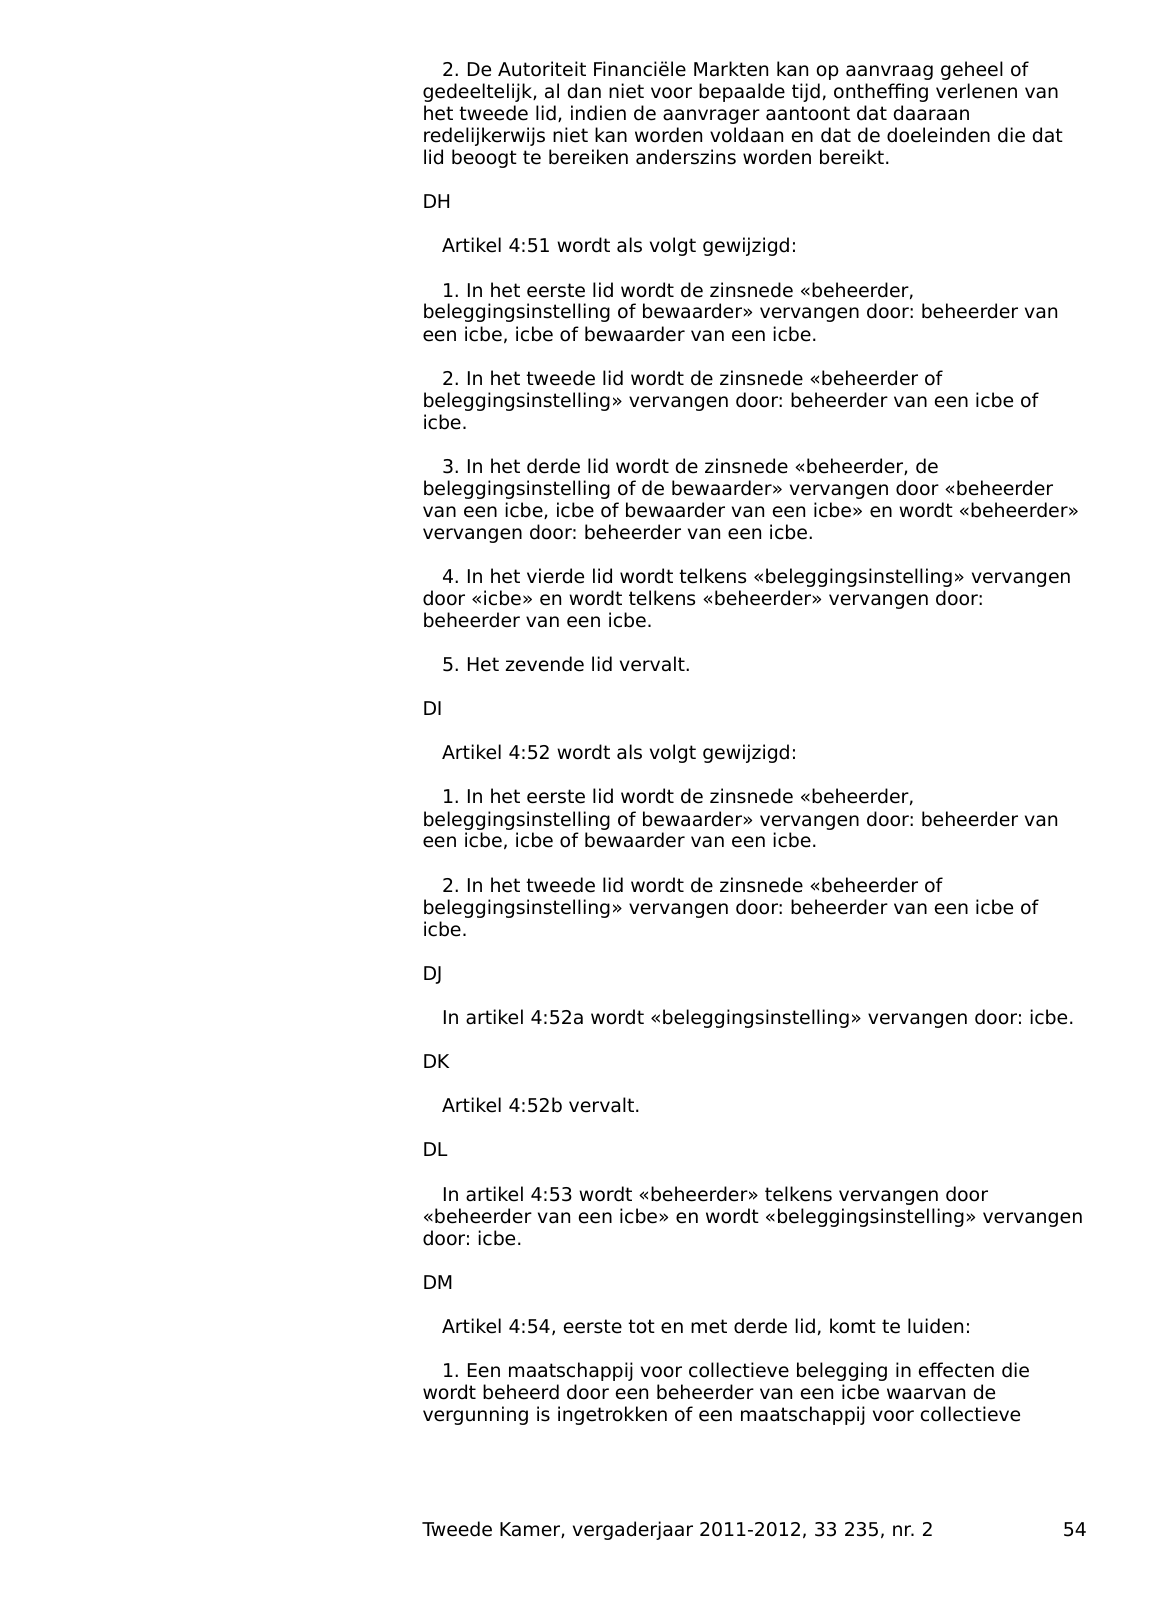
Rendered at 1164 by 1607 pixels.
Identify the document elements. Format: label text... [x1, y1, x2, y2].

text Artikel 4:52 wordt als volgt gewijzigd: [422, 742, 1087, 764]
text 1. In het eerste lid wordt de zinsnede «beheerder, beleggingsinstelling of bewaarder» vervangen door: beheerder van een icbe, icbe of bewaarder van een icbe. [422, 279, 1087, 345]
text 3. In het derde lid wordt de zinsnede «beheerder, de beleggingsinstelling of de bewaarder» vervangen door «beheerder van een icbe, icbe of bewaarder van een icbe» en wordt «beheerder» vervangen door: beheerder van een icbe. [422, 456, 1087, 544]
text Artikel 4:54, eerste tot en met derde lid, komt te luiden: [422, 1316, 1087, 1338]
text DL [422, 1139, 1087, 1161]
text DJ [422, 963, 1087, 985]
text DI [422, 698, 1087, 720]
text Artikel 4:52b vervalt. [422, 1095, 1087, 1117]
text In artikel 4:53 wordt «beheerder» telkens vervangen door «beheerder van een icbe» en wordt «beleggingsinstelling» vervangen door: icbe. [422, 1183, 1087, 1249]
text In artikel 4:52a wordt «beleggingsinstelling» vervangen door: icbe. [422, 1007, 1087, 1029]
text 1. In het eerste lid wordt de zinsnede «beheerder, beleggingsinstelling of bewaarder» vervangen door: beheerder van een icbe, icbe of bewaarder van een icbe. [422, 786, 1087, 852]
text 5. Het zevende lid vervalt. [422, 654, 1087, 676]
text 2. In het tweede lid wordt de zinsnede «beheerder of beleggingsinstelling» vervangen door: beheerder van een icbe of icbe. [422, 874, 1087, 941]
text 2. In het tweede lid wordt de zinsnede «beheerder of beleggingsinstelling» vervangen door: beheerder van een icbe of icbe. [422, 368, 1087, 433]
text 2. De Autoriteit Financiële Markten kan op aanvraag geheel of gedeeltelijk, al dan niet voor bepaalde tijd, ontheffing verlenen van het tweede lid, indien de aanvrager aantoont dat daaraan redelijkerwijs niet kan worden voldaan en dat de doeleinden die dat lid beoogt te bereiken anderszins worden bereikt. [422, 59, 1087, 169]
text DH [422, 191, 1087, 213]
text Artikel 4:51 wordt als volgt gewijzigd: [422, 235, 1087, 257]
text 4. In het vierde lid wordt telkens «beleggingsinstelling» vervangen door «icbe» en wordt telkens «beheerder» vervangen door: beheerder van een icbe. [422, 566, 1087, 632]
text DM [422, 1272, 1087, 1294]
text 1. Een maatschappij voor collectieve belegging in effecten die wordt beheerd door een beheerder van een icbe waarvan de vergunning is ingetrokken of een maatschappij voor collectieve [422, 1360, 1087, 1426]
text DK [422, 1051, 1087, 1073]
